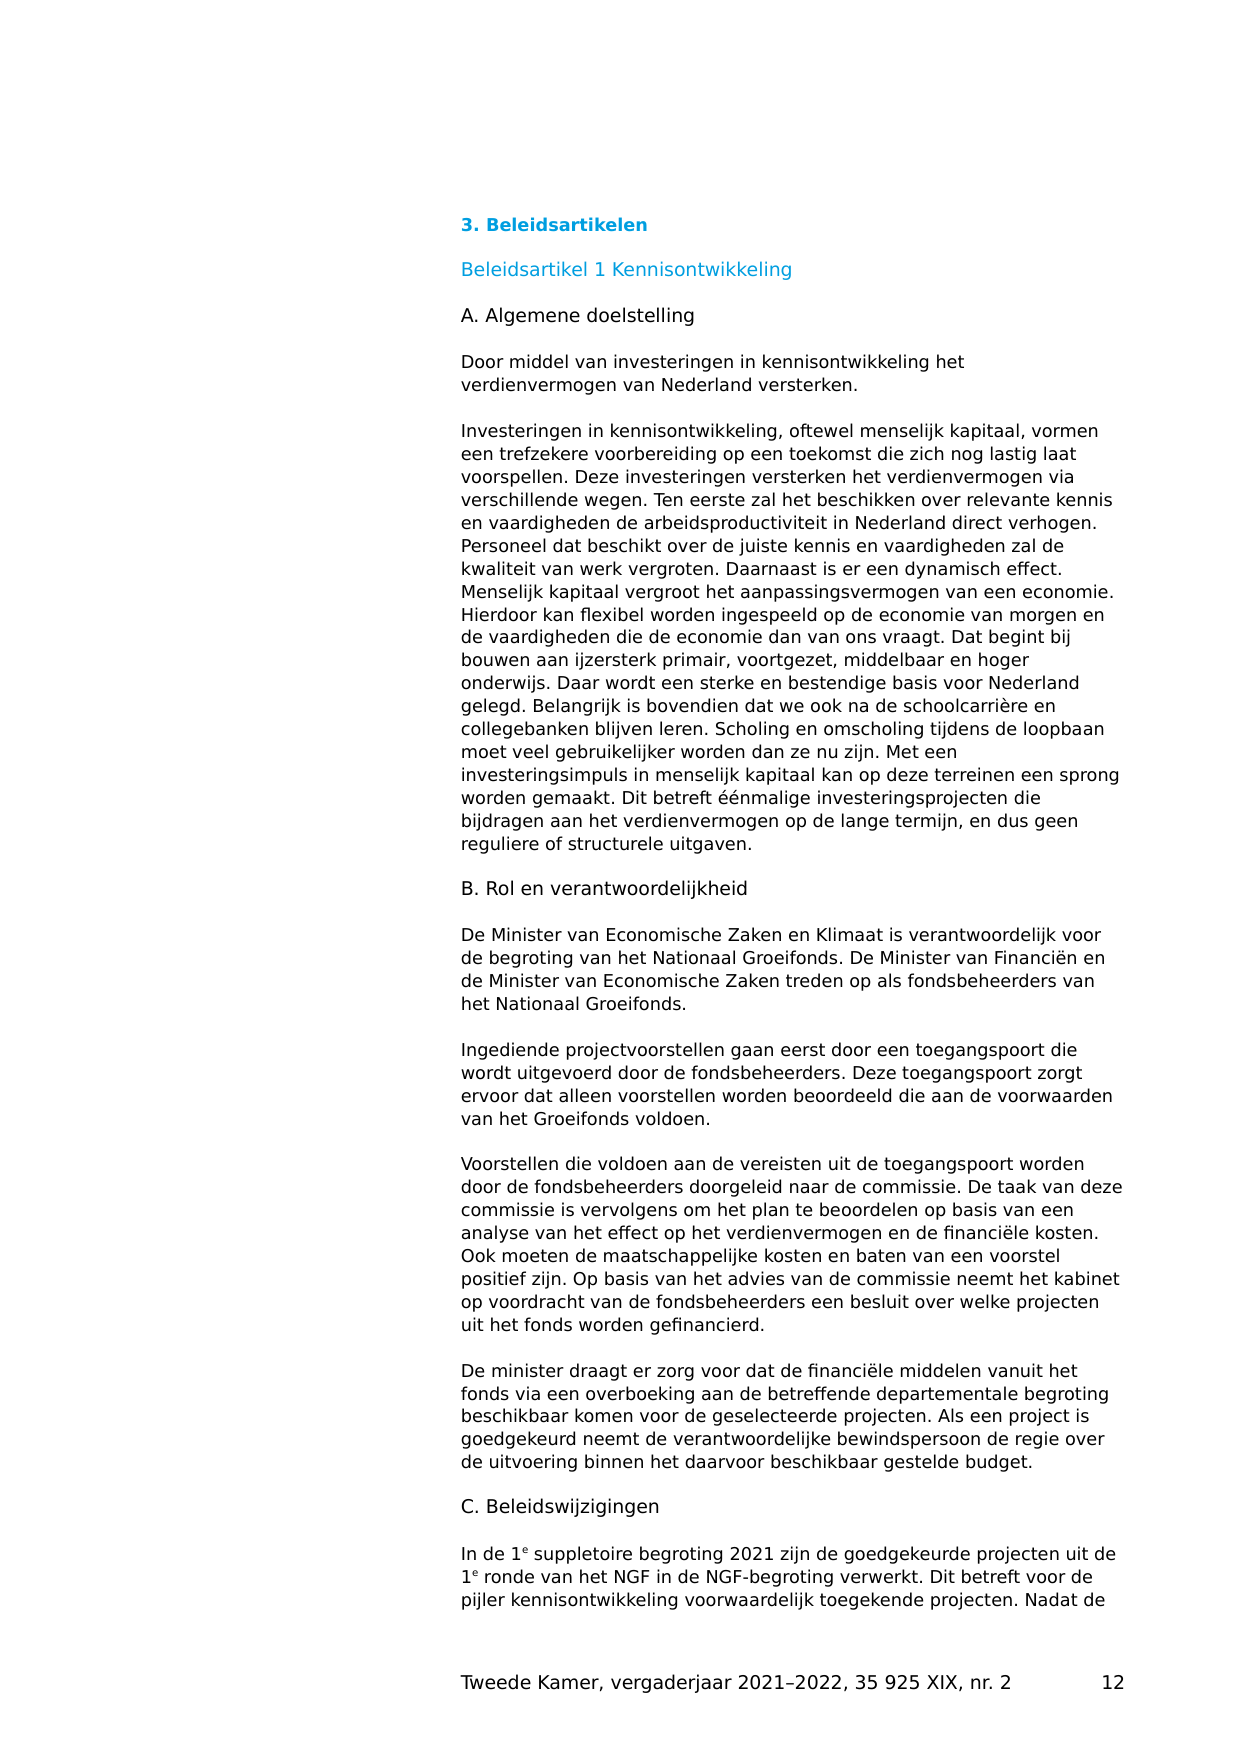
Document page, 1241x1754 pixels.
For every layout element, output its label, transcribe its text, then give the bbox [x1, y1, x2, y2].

text Voorstellen die voldoen aan de vereisten uit de toegangspoort worden door de fondsbeheerders doorgeleid naar de commissie. De taak van deze commissie is vervolgens om het plan te beoordelen op basis van een analyse van het effect op het verdienvermogen en de financiële kosten. Ook moeten de maatschappelijke kosten en baten van een voorstel positief zijn. Op basis van het advies van de commissie neemt het kabinet op voordracht van de fondsbeheerders een besluit over welke projecten uit het fonds worden gefinancierd. [461, 1152, 1125, 1336]
text Door middel van investeringen in kennisontwikkeling het verdienvermogen van Nederland versterken. [461, 351, 1125, 396]
text De minister draagt er zorg voor dat de financiële middelen vanuit het fonds via een overboeking aan de betreffende departementale begroting beschikbaar komen voor de geselecteerde projecten. Als een project is goedgekeurd neemt de verantwoordelijke bewindspersoon de regie over de uitvoering binnen het daarvoor beschikbaar gestelde budget. [461, 1359, 1125, 1473]
title Beleidsartikel 1 Kennisontwikkeling [461, 259, 1125, 281]
text Investeringen in kennisontwikkeling, oftewel menselijk kapitaal, vormen een trefzekere voorbereiding op een toekomst die zich nog lastig laat voorspellen. Deze investeringen versterken het verdienvermogen via verschillende wegen. Ten eerste zal het beschikken over relevante kennis en vaardigheden de arbeidsproductiviteit in Nederland direct verhogen. Personeel dat beschikt over de juiste kennis en vaardigheden zal de kwaliteit van werk vergroten. Daarnaast is er een dynamisch effect. Menselijk kapitaal vergroot het aanpassingsvermogen van een economie. Hierdoor kan flexibel worden ingespeeld op de economie van morgen en de vaardigheden die de economie dan van ons vraagt. Dat begint bij bouwen aan ijzersterk primair, voortgezet, middelbaar en hoger onderwijs. Daar wordt een sterke en bestendige basis voor Nederland gelegd. Belangrijk is bovendien dat we ook na de schoolcarrière en collegebanken blijven leren. Scholing en omscholing tijdens de loopbaan moet veel gebruikelijker worden dan ze nu zijn. Met een investeringsimpuls in menselijk kapitaal kan op deze terreinen een sprong worden gemaakt. Dit betreft éénmalige investeringsprojecten die bijdragen aan het verdienvermogen op de lange termijn, en dus geen reguliere of structurele uitgaven. [461, 419, 1125, 855]
title 3. Beleidsartikelen [461, 213, 1125, 236]
text In de 1e suppletoire begroting 2021 zijn de goedgekeurde projecten uit de 1e ronde van het NGF in de NGF-begroting verwerkt. Dit betreft voor de pijler kennisontwikkeling voorwaardelijk toegekende projecten. Nadat de [461, 1542, 1125, 1611]
text De Minister van Economische Zaken en Klimaat is verantwoordelijk voor de begroting van het Nationaal Groeifonds. De Minister van Financiën en de Minister van Economische Zaken treden op als fondsbeheerders van het Nationaal Groeifonds. [461, 923, 1125, 1015]
title C. Beleidswijzigingen [461, 1496, 1125, 1518]
title A. Algemene doelstelling [461, 305, 1125, 327]
title B. Rol en verantwoordelijkheid [461, 878, 1125, 899]
text Ingediende projectvoorstellen gaan eerst door een toegangspoort die wordt uitgevoerd door de fondsbeheerders. Deze toegangspoort zorgt ervoor dat alleen voorstellen worden beoordeeld die aan de voorwaarden van het Groeifonds voldoen. [461, 1038, 1125, 1129]
